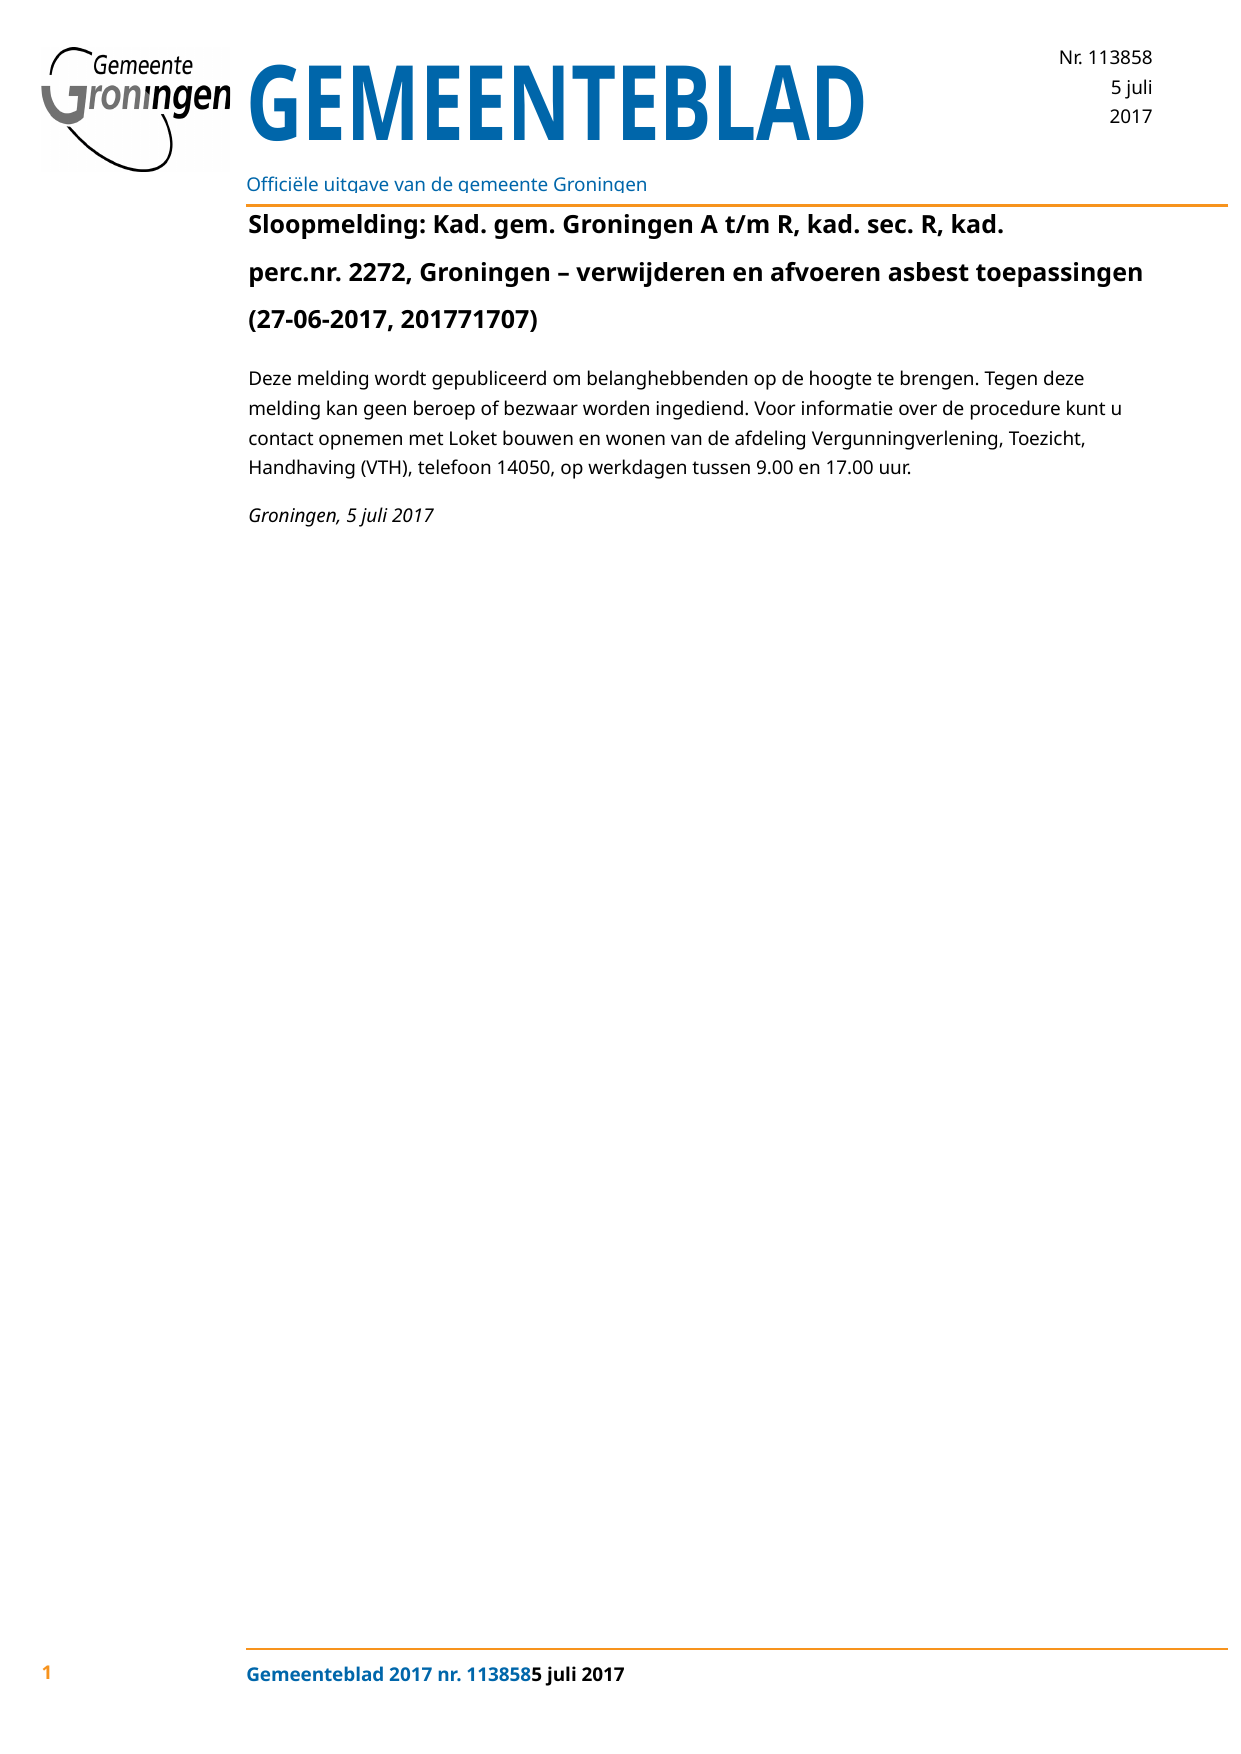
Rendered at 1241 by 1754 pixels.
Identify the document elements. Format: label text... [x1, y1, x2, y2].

text Sloopmelding: Kad. gem. Groningen A t/m R, kad. sec. R, kad. perc.nr. 2272, Groningen – verwijderen en afvoeren asbest toepassingen (27-06-2017, 201771707) [248, 207, 1152, 336]
text Groningen, 5 juli 2017 [248, 502, 1152, 528]
text Deze melding wordt gepubliceerd om belanghebbenden op de hoogte te brengen. Tegen deze melding kan geen beroep of bezwaar worden ingediend. Voor informatie over de procedure kunt u contact opnemen met Loket bouwen en wonen van de afdeling Vergunningverlening, Toezicht, Handhaving (VTH), telefoon 14050, op werkdagen tussen 9.00 en 17.00 uur. [248, 366, 1152, 480]
picture [41, 47, 231, 172]
